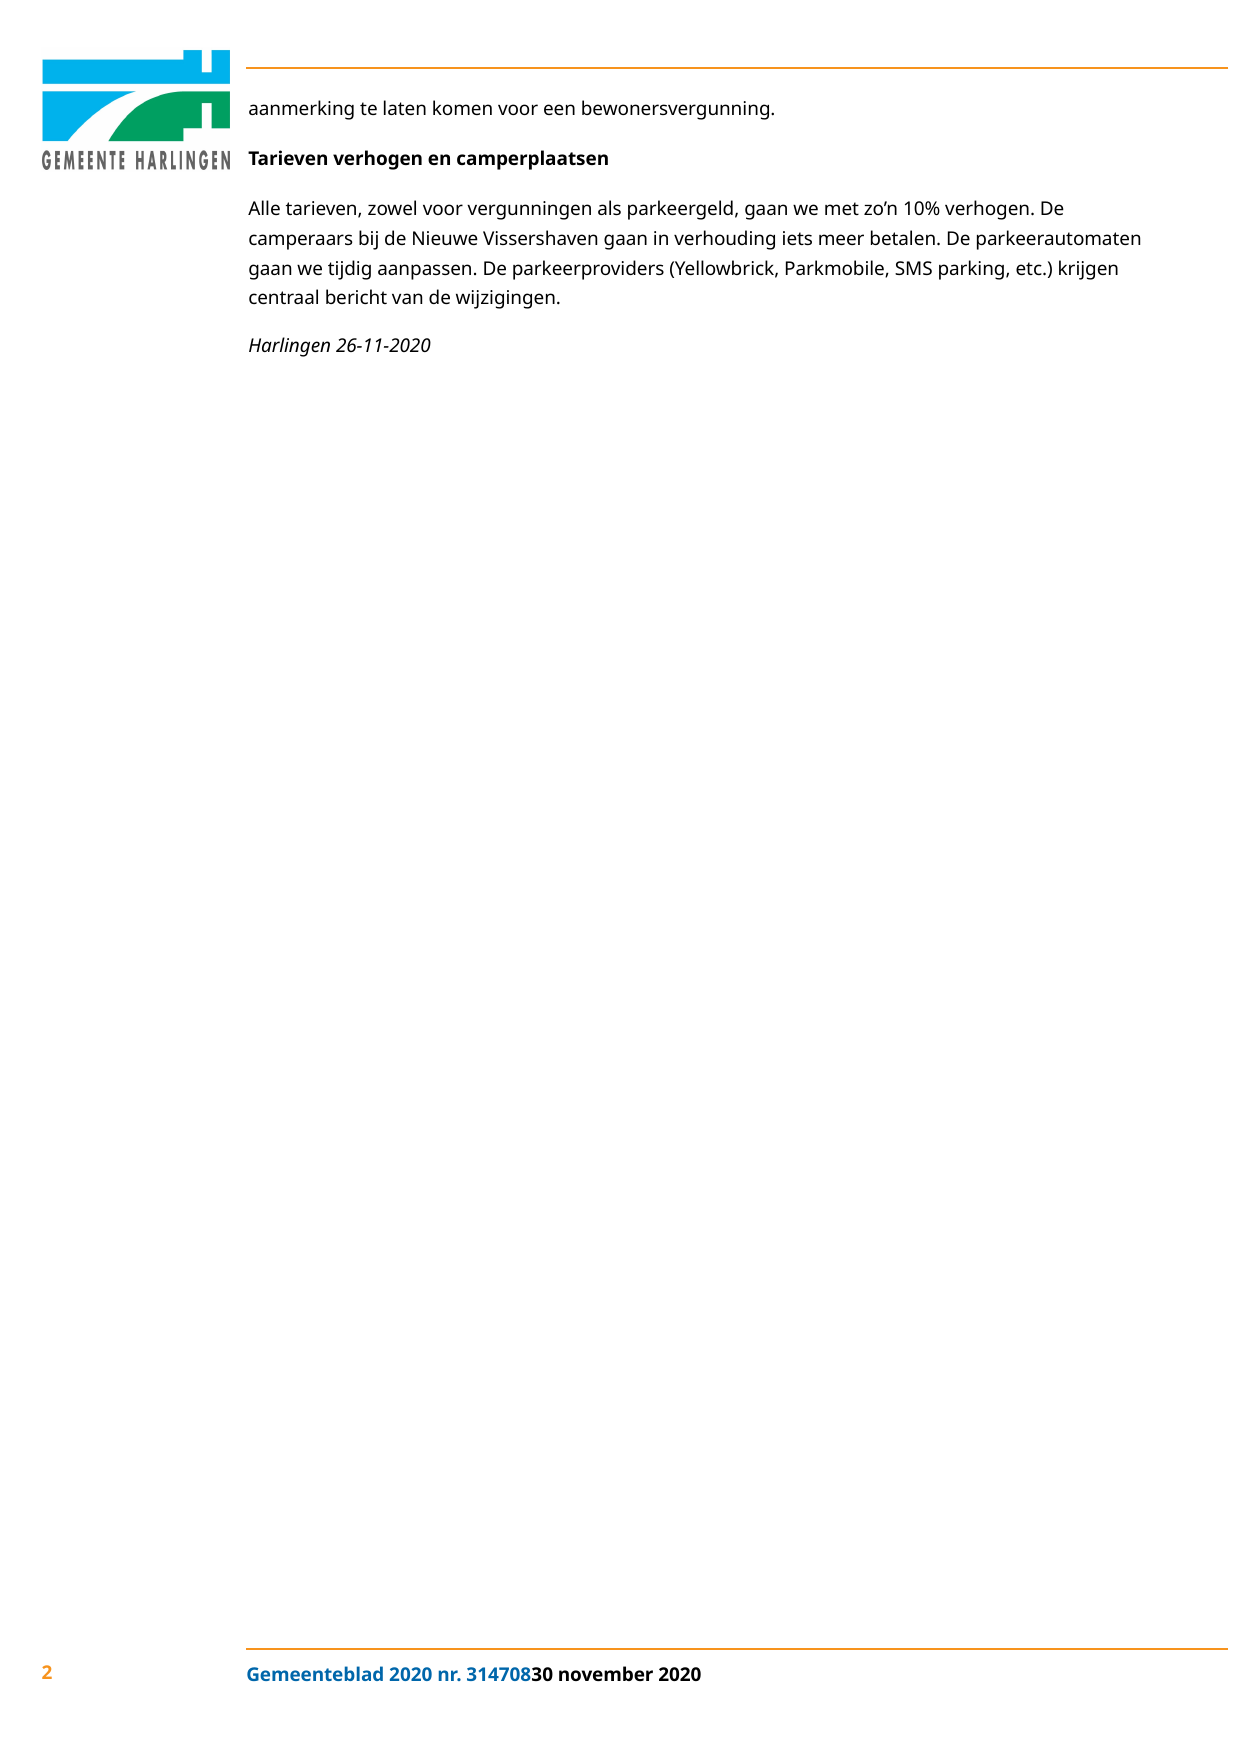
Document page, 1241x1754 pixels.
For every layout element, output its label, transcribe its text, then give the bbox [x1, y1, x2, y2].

text Alle tarieven, zowel voor vergunningen als parkeergeld, gaan we met zo’n 10% verhogen. De camperaars bij de Nieuwe Vissershaven gaan in verhouding iets meer betalen. De parkeerautomaten gaan we tijdig aanpassen. De parkeerproviders (Yellowbrick, Parkmobile, SMS parking, etc.) krijgen centraal bericht van de wijzigingen. [248, 196, 1152, 310]
picture [41, 47, 231, 172]
text Harlingen 26-11-2020 [248, 332, 1152, 358]
text aanmerking te laten komen voor een bewonersvergunning. [248, 95, 1152, 121]
text Tarieven verhogen en camperplaatsen [248, 145, 1152, 171]
